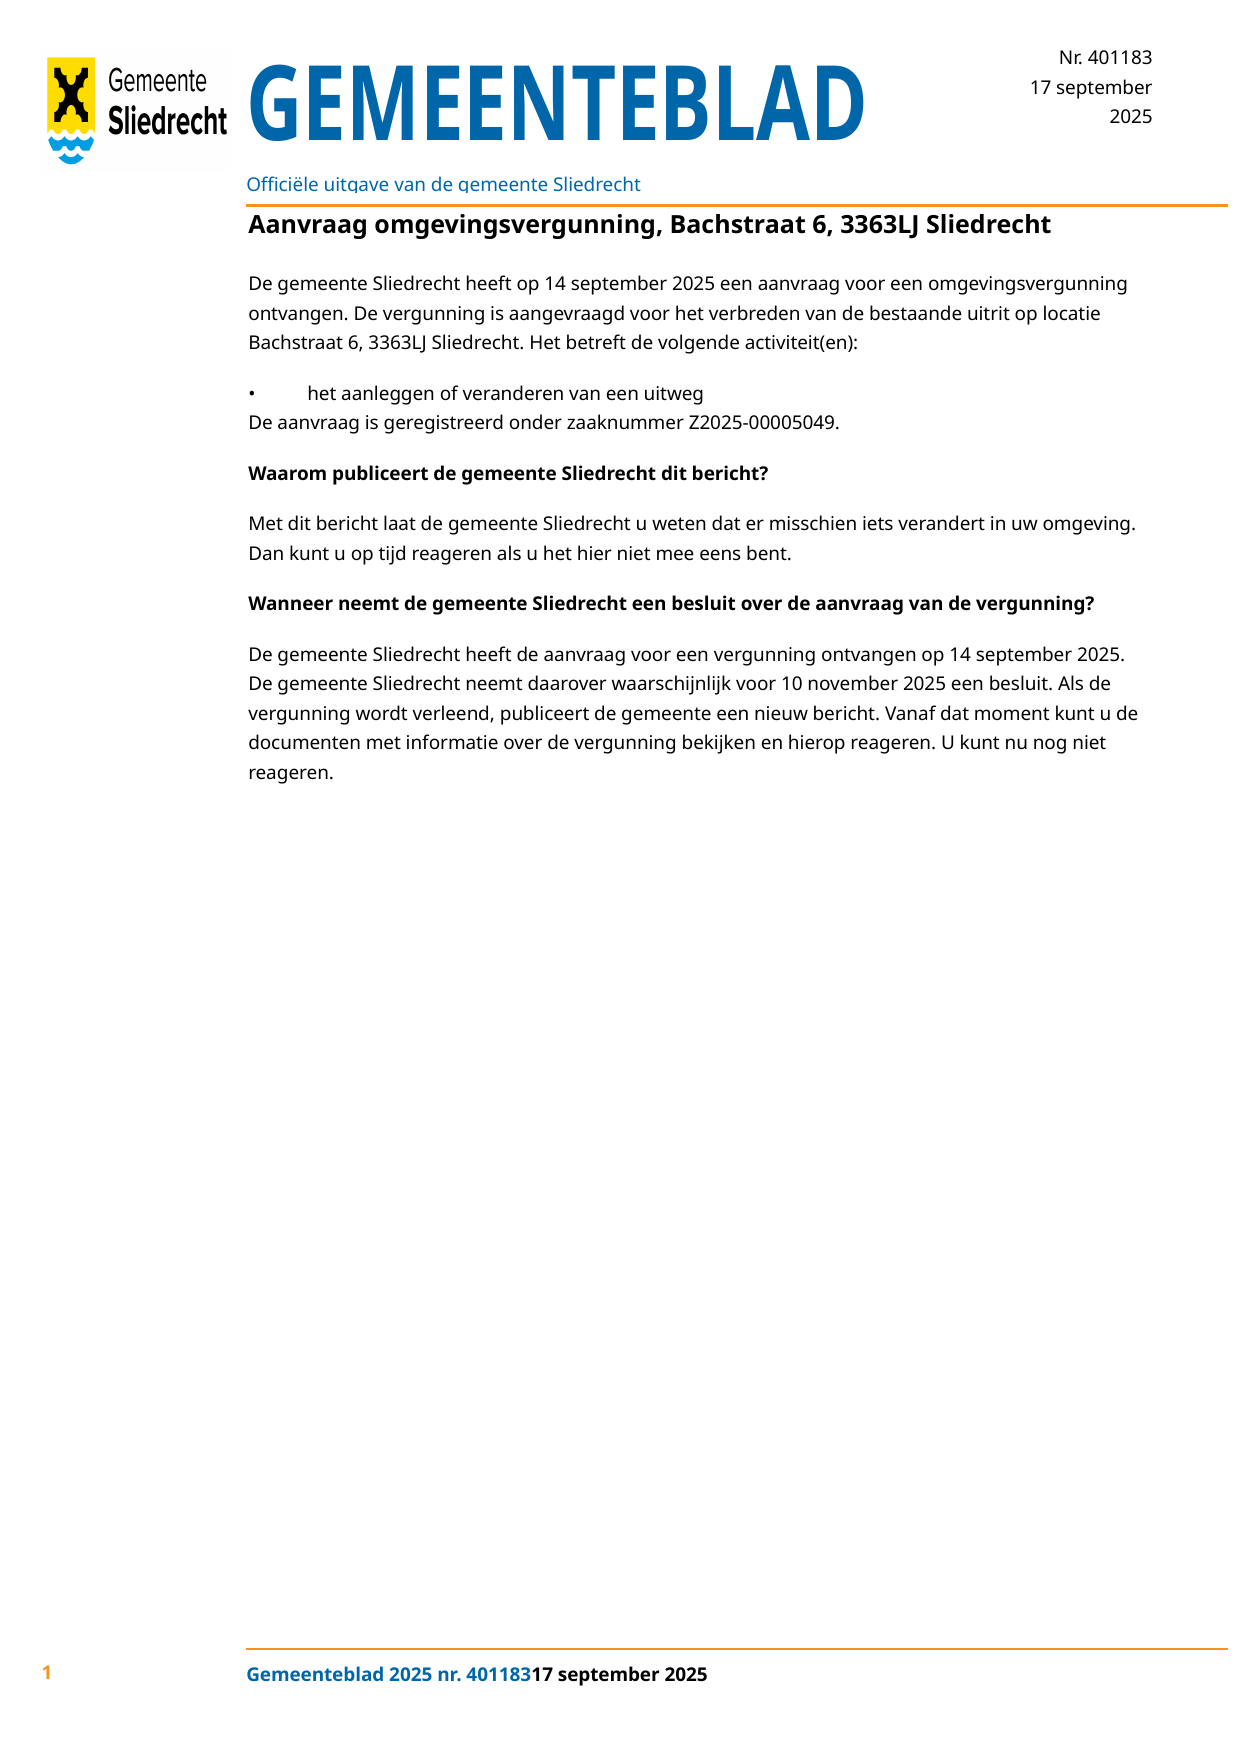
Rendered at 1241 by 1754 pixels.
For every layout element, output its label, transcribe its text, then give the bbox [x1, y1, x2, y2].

text Wanneer neemt de gemeente Sliedrecht een besluit over de aanvraag van de vergunning? [248, 590, 1152, 616]
text Aanvraag omgevingsvergunning, Bachstraat 6, 3363LJ Sliedrecht [248, 207, 1152, 241]
text De gemeente Sliedrecht heeft op 14 september 2025 een aanvraag voor een omgevingsvergunning ontvangen. De vergunning is aangevraagd voor het verbreden van de bestaande uitrit op locatie Bachstraat 6, 3363LJ Sliedrecht. Het betreft de volgende activiteit(en): [248, 270, 1152, 355]
list het aanleggen of veranderen van een uitweg [248, 380, 1152, 406]
text Waarom publiceert de gemeente Sliedrecht dit bericht? [248, 460, 1152, 486]
text Met dit bericht laat de gemeente Sliedrecht u weten dat er misschien iets verandert in uw omgeving. Dan kunt u op tijd reageren als u het hier niet mee eens bent. [248, 510, 1152, 566]
text De gemeente Sliedrecht heeft de aanvraag voor een vergunning ontvangen op 14 september 2025. De gemeente Sliedrecht neemt daarover waarschijnlijk voor 10 november 2025 een besluit. Als de vergunning wordt verleend, publiceert de gemeente een nieuw bericht. Vanaf dat moment kunt u de documenten met informatie over de vergunning bekijken en hierop reageren. U kunt nu nog niet reageren. [248, 641, 1152, 785]
picture [41, 47, 231, 172]
text De aanvraag is geregistreerd onder zaaknummer Z2025-00005049. [248, 409, 1152, 435]
